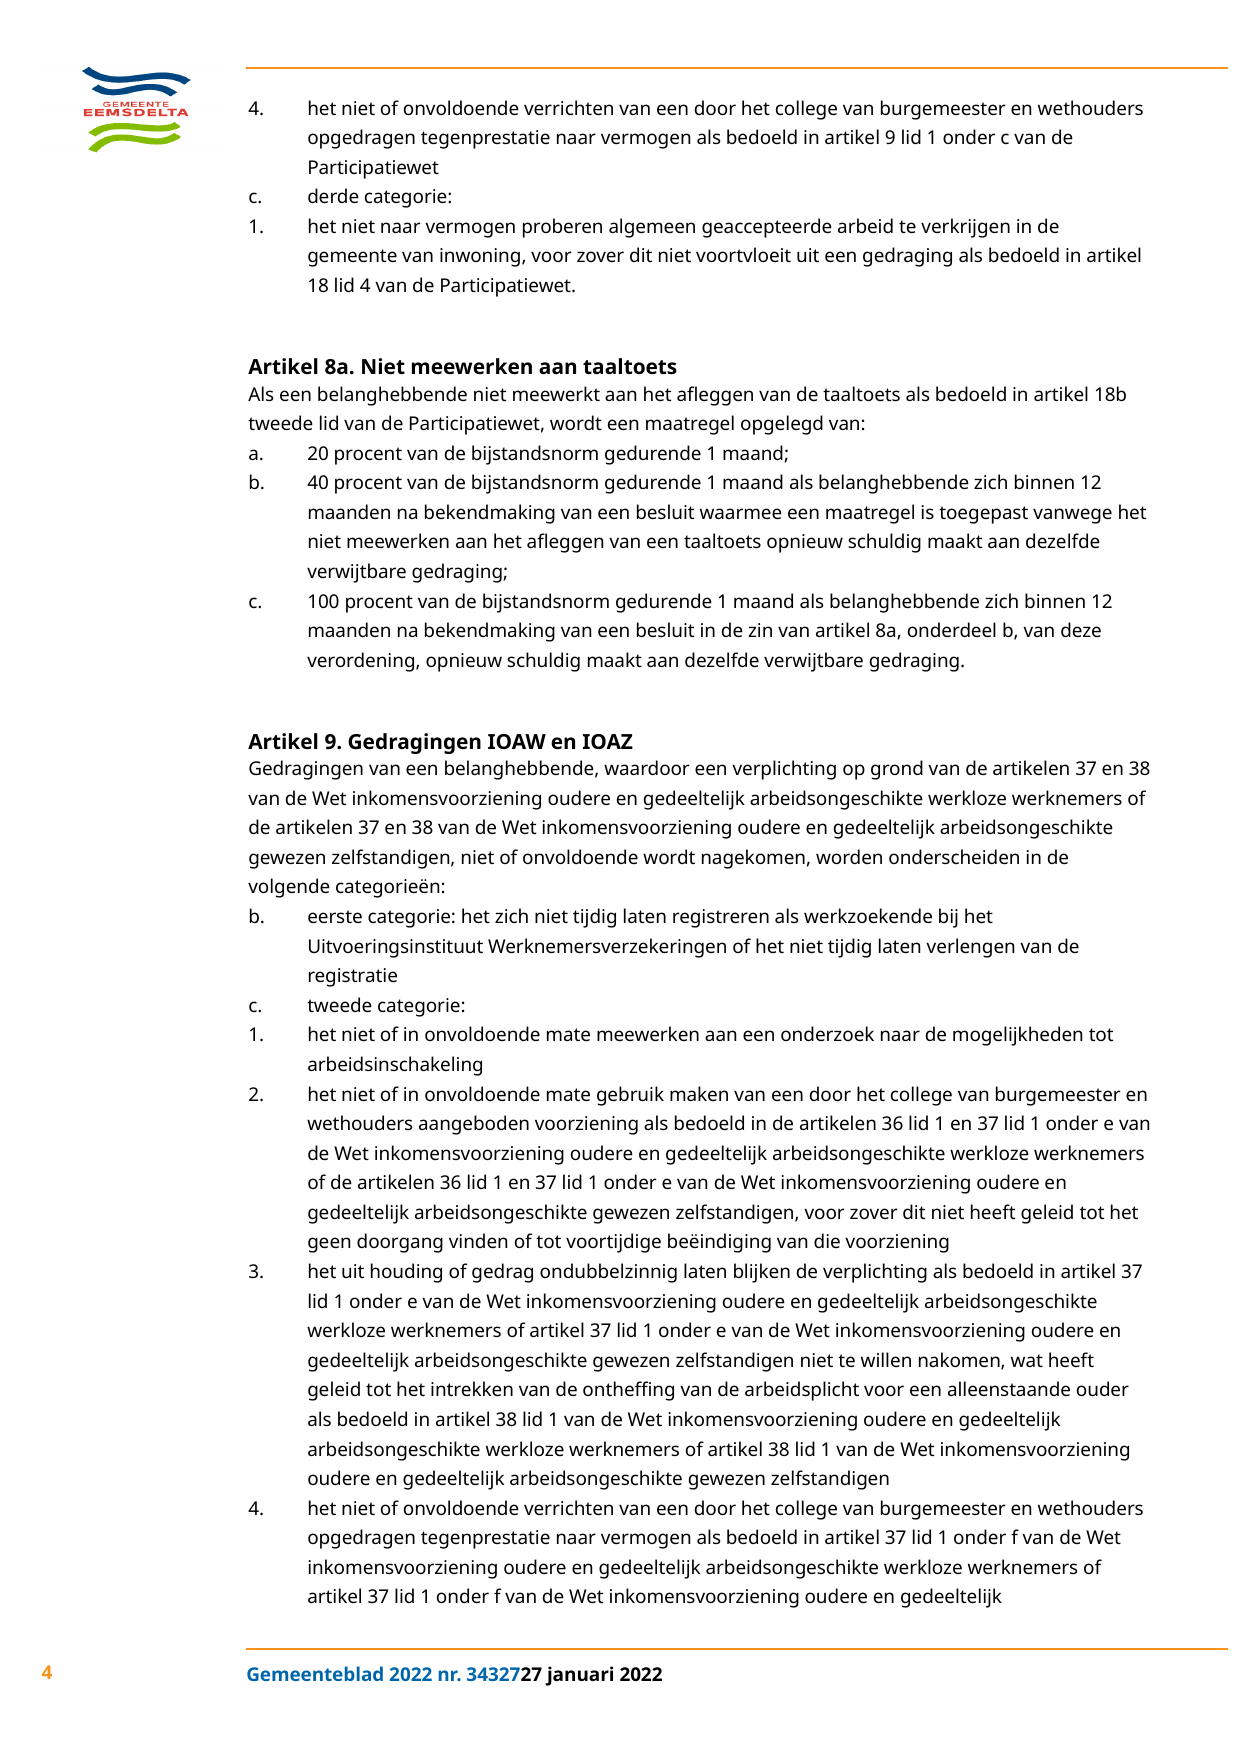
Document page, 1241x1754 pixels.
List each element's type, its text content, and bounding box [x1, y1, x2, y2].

list 100 procent van de bijstandsnorm gedurende 1 maand als belanghebbende zich binnen 12 maanden na bekendmaking van een besluit in de zin van artikel 8a, onderdeel b, van deze verordening, opnieuw schuldig maakt aan dezelfde verwijtbare gedraging. [248, 588, 1152, 673]
list het niet naar vermogen proberen algemeen geaccepteerde arbeid te verkrijgen in de gemeente van inwoning, voor zover dit niet voortvloeit uit een gedraging als bedoeld in artikel 18 lid 4 van de Participatiewet. [248, 213, 1152, 298]
list het niet of onvoldoende verrichten van een door het college van burgemeester en wethouders opgedragen tegenprestatie naar vermogen als bedoeld in artikel 37 lid 1 onder f van de Wet inkomensvoorziening oudere en gedeeltelijk arbeidsongeschikte werkloze werknemers of artikel 37 lid 1 onder f van de Wet inkomensvoorziening oudere en gedeeltelijk [248, 1495, 1152, 1609]
list het niet of onvoldoende verrichten van een door het college van burgemeester en wethouders opgedragen tegenprestatie naar vermogen als bedoeld in artikel 9 lid 1 onder c van de Participatiewet [248, 95, 1152, 180]
text Als een belanghebbende niet meewerkt aan het afleggen van de taaltoets als bedoeld in artikel 18b tweede lid van de Participatiewet, wordt een maatregel opgelegd van: [248, 381, 1152, 436]
list 40 procent van de bijstandsnorm gedurende 1 maand als belanghebbende zich binnen 12 maanden na bekendmaking van een besluit waarmee een maatregel is toegepast vanwege het niet meewerken aan het afleggen van een taaltoets opnieuw schuldig maakt aan dezelfde verwijtbare gedraging; [248, 469, 1152, 584]
list het uit houding of gedrag ondubbelzinnig laten blijken de verplichting als bedoeld in artikel 37 lid 1 onder e van de Wet inkomensvoorziening oudere en gedeeltelijk arbeidsongeschikte werkloze werknemers of artikel 37 lid 1 onder e van de Wet inkomensvoorziening oudere en gedeeltelijk arbeidsongeschikte gewezen zelfstandigen niet te willen nakomen, wat heeft geleid tot het intrekken van de ontheffing van de arbeidsplicht voor een alleenstaande ouder als bedoeld in artikel 38 lid 1 van de Wet inkomensvoorziening oudere en gedeeltelijk arbeidsongeschikte werkloze werknemers of artikel 38 lid 1 van de Wet inkomensvoorziening oudere en gedeeltelijk arbeidsongeschikte gewezen zelfstandigen [248, 1258, 1152, 1491]
list het niet of in onvoldoende mate gebruik maken van een door het college van burgemeester en wethouders aangeboden voorziening als bedoeld in de artikelen 36 lid 1 en 37 lid 1 onder e van de Wet inkomensvoorziening oudere en gedeeltelijk arbeidsongeschikte werkloze werknemers of de artikelen 36 lid 1 en 37 lid 1 onder e van de Wet inkomensvoorziening oudere en gedeeltelijk arbeidsongeschikte gewezen zelfstandigen, voor zover dit niet heeft geleid tot het geen doorgang vinden of tot voortijdige beëindiging van die voorziening [248, 1081, 1152, 1254]
list eerste categorie: het zich niet tijdig laten registreren als werkzoekende bij het Uitvoeringsinstituut Werknemersverzekeringen of het niet tijdig laten verlengen van de registratie [248, 903, 1152, 988]
picture [41, 47, 231, 172]
text Artikel 9. Gedragingen IOAW en IOAZ [248, 727, 1152, 755]
list tweede categorie: [248, 992, 1152, 1018]
list 20 procent van de bijstandsnorm gedurende 1 maand; [248, 440, 1152, 466]
text Artikel 8a. Niet meewerken aan taaltoets [248, 352, 1152, 381]
text Gedragingen van een belanghebbende, waardoor een verplichting op grond van de artikelen 37 en 38 van de Wet inkomensvoorziening oudere en gedeeltelijk arbeidsongeschikte werkloze werknemers of de artikelen 37 en 38 van de Wet inkomensvoorziening oudere en gedeeltelijk arbeidsongeschikte gewezen zelfstandigen, niet of onvoldoende wordt nagekomen, worden onderscheiden in de volgende categorieën: [248, 755, 1152, 899]
list het niet of in onvoldoende mate meewerken aan een onderzoek naar de mogelijkheden tot arbeidsinschakeling [248, 1022, 1152, 1077]
list derde categorie: [248, 183, 1152, 209]
